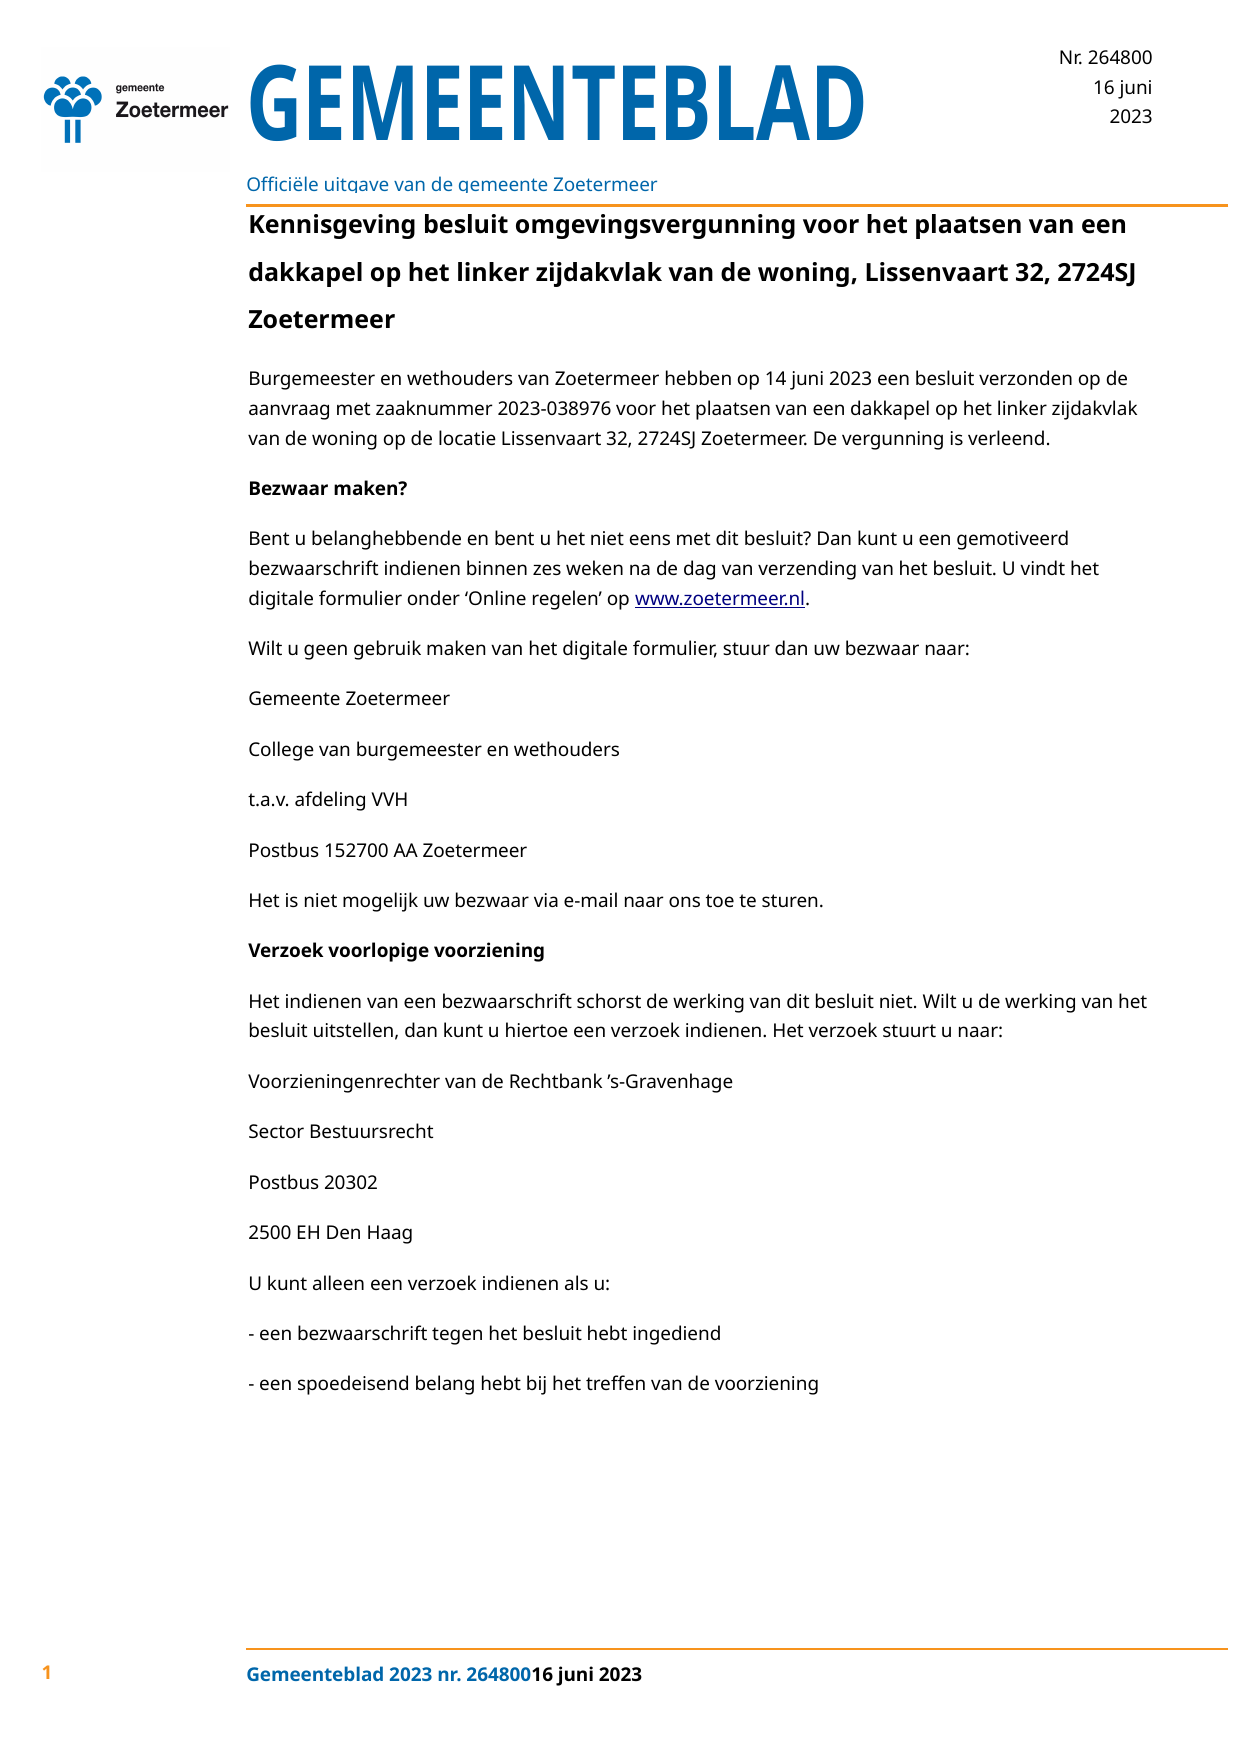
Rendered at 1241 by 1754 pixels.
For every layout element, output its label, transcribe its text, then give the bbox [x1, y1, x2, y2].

picture [41, 47, 231, 172]
text Het indienen van een bezwaarschrift schorst de werking van dit besluit niet. Wilt u de werking van het besluit uitstellen, dan kunt u hiertoe een verzoek indienen. Het verzoek stuurt u naar: [248, 988, 1152, 1043]
text Postbus 20302 [248, 1169, 1152, 1194]
text - een bezwaarschrift tegen het besluit hebt ingediend [248, 1320, 1152, 1346]
text Wilt u geen gebruik maken van het digitale formulier, stuur dan uw bezwaar naar: [248, 635, 1152, 661]
text Sector Bestuursrecht [248, 1118, 1152, 1144]
text t.a.v. afdeling VVH [248, 786, 1152, 812]
text - een spoedeisend belang hebt bij het treffen van de voorziening [248, 1371, 1152, 1396]
text Postbus 152700 AA Zoetermeer [248, 837, 1152, 862]
text Verzoek voorlopige voorziening [248, 938, 1152, 963]
text 2500 EH Den Haag [248, 1219, 1152, 1245]
text College van burgemeester en wethouders [248, 736, 1152, 762]
text Burgemeester en wethouders van Zoetermeer hebben op 14 juni 2023 een besluit verzonden op de aanvraag met zaaknummer 2023-038976 voor het plaatsen van een dakkapel op het linker zijdakvlak van de woning op de locatie Lissenvaart 32, 2724SJ Zoetermeer. De vergunning is verleend. [248, 366, 1152, 450]
text Bent u belanghebbende en bent u het niet eens met dit besluit? Dan kunt u een gemotiveerd bezwaarschrift indienen binnen zes weken na de dag van verzending van het besluit. U vindt het digitale formulier onder ‘Online regelen’ op www.zoetermeer.nl. [248, 526, 1152, 610]
text Kennisgeving besluit omgevingsvergunning voor het plaatsen van een dakkapel op het linker zijdakvlak van de woning, Lissenvaart 32, 2724SJ Zoetermeer [248, 207, 1152, 336]
text Voorzieningenrechter van de Rechtbank ’s-Gravenhage [248, 1068, 1152, 1094]
text Gemeente Zoetermeer [248, 686, 1152, 711]
text U kunt alleen een verzoek indienen als u: [248, 1270, 1152, 1295]
text Bezwaar maken? [248, 475, 1152, 501]
text Het is niet mogelijk uw bezwaar via e-mail naar ons toe te sturen. [248, 887, 1152, 913]
